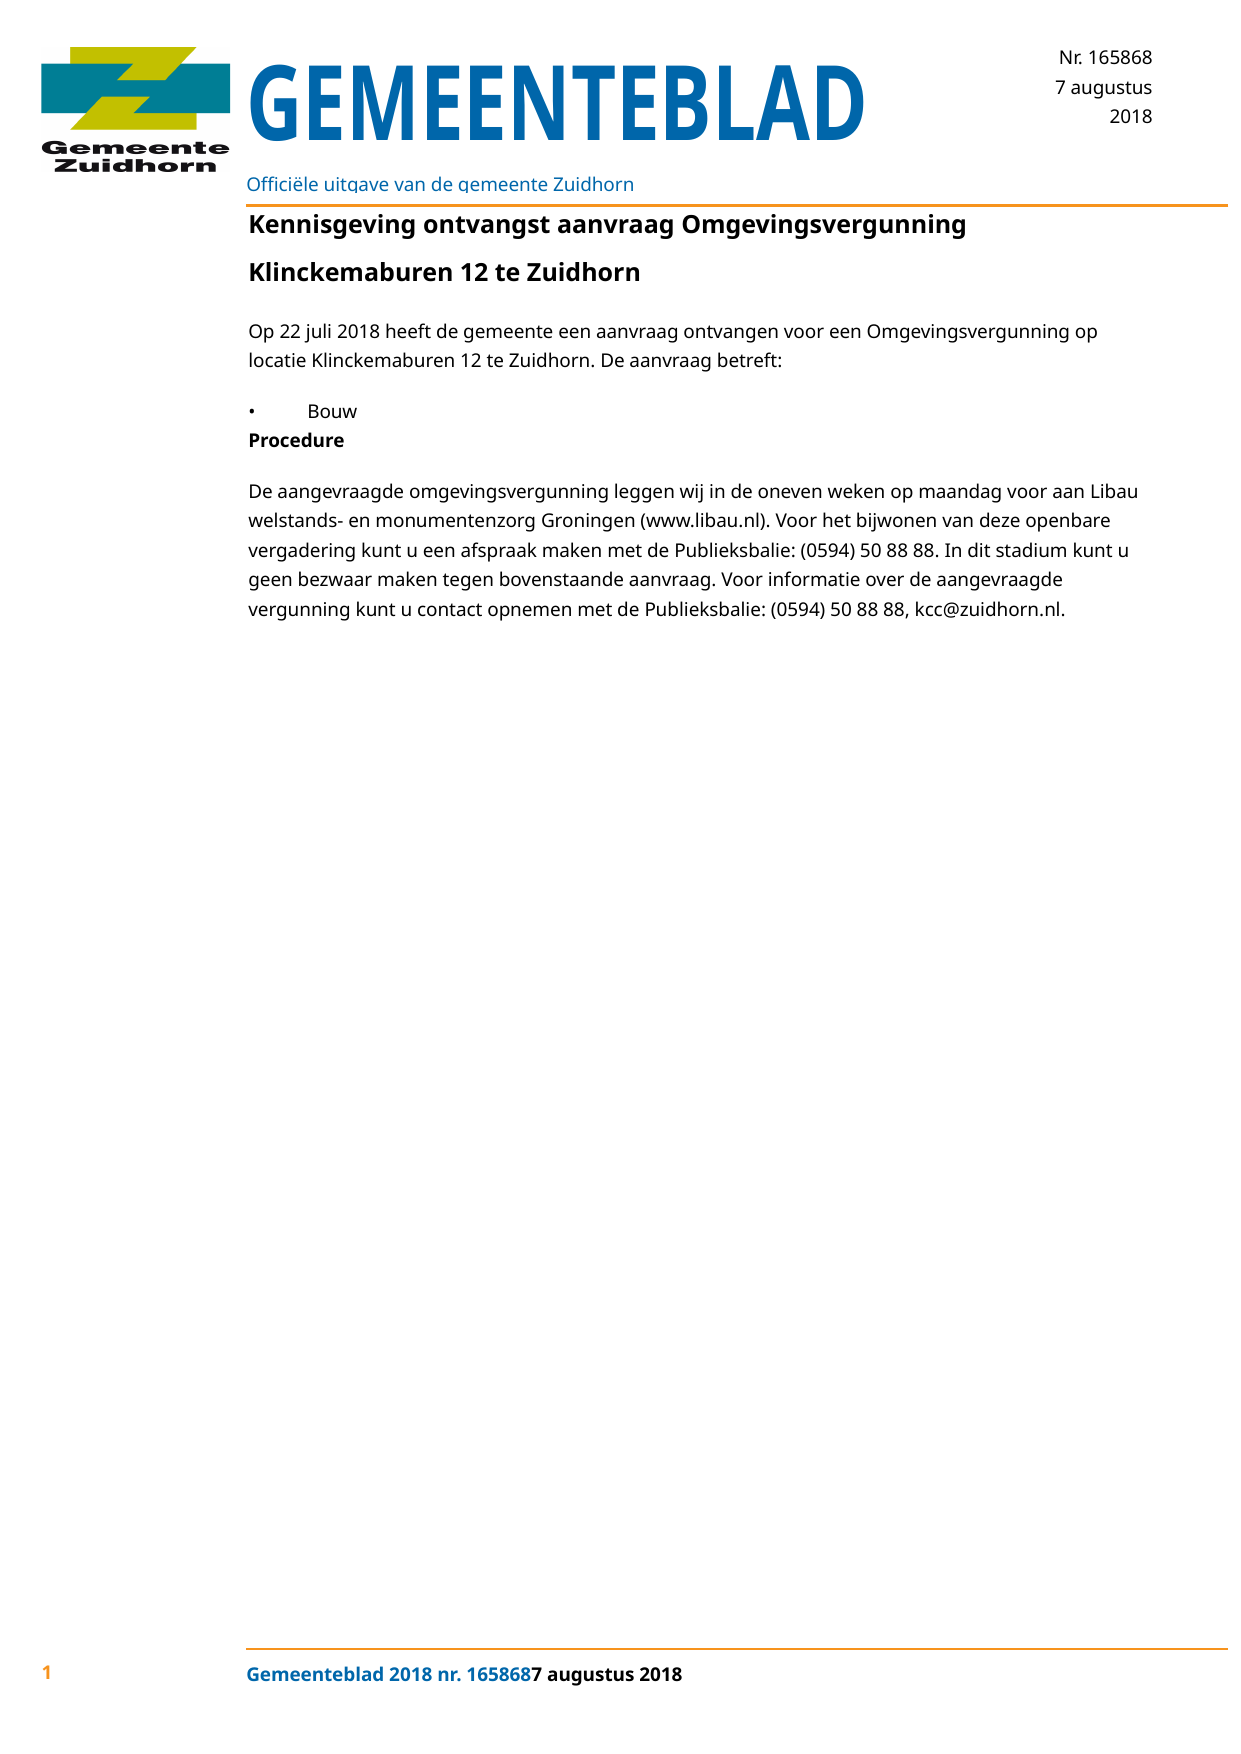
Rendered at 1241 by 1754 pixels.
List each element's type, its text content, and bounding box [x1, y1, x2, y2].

text Op 22 juli 2018 heeft de gemeente een aanvraag ontvangen voor een Omgevingsvergunning op locatie Klinckemaburen 12 te Zuidhorn. De aanvraag betreft: [248, 318, 1152, 373]
list Bouw [248, 398, 1152, 424]
picture [41, 47, 231, 172]
text De aangevraagde omgevingsvergunning leggen wij in de oneven weken op maandag voor aan Libau welstands- en monumentenzorg Groningen (www.libau.nl). Voor het bijwonen van deze openbare vergadering kunt u een afspraak maken met de Publieksbalie: (0594) 50 88 88. In dit stadium kunt u geen bezwaar maken tegen bovenstaande aanvraag. Voor informatie over de aangevraagde vergunning kunt u contact opnemen met de Publieksbalie: (0594) 50 88 88, kcc@zuidhorn.nl. [248, 478, 1152, 622]
text Procedure [248, 427, 1152, 453]
text Kennisgeving ontvangst aanvraag Omgevingsvergunning Klinckemaburen 12 te Zuidhorn [248, 207, 1152, 288]
